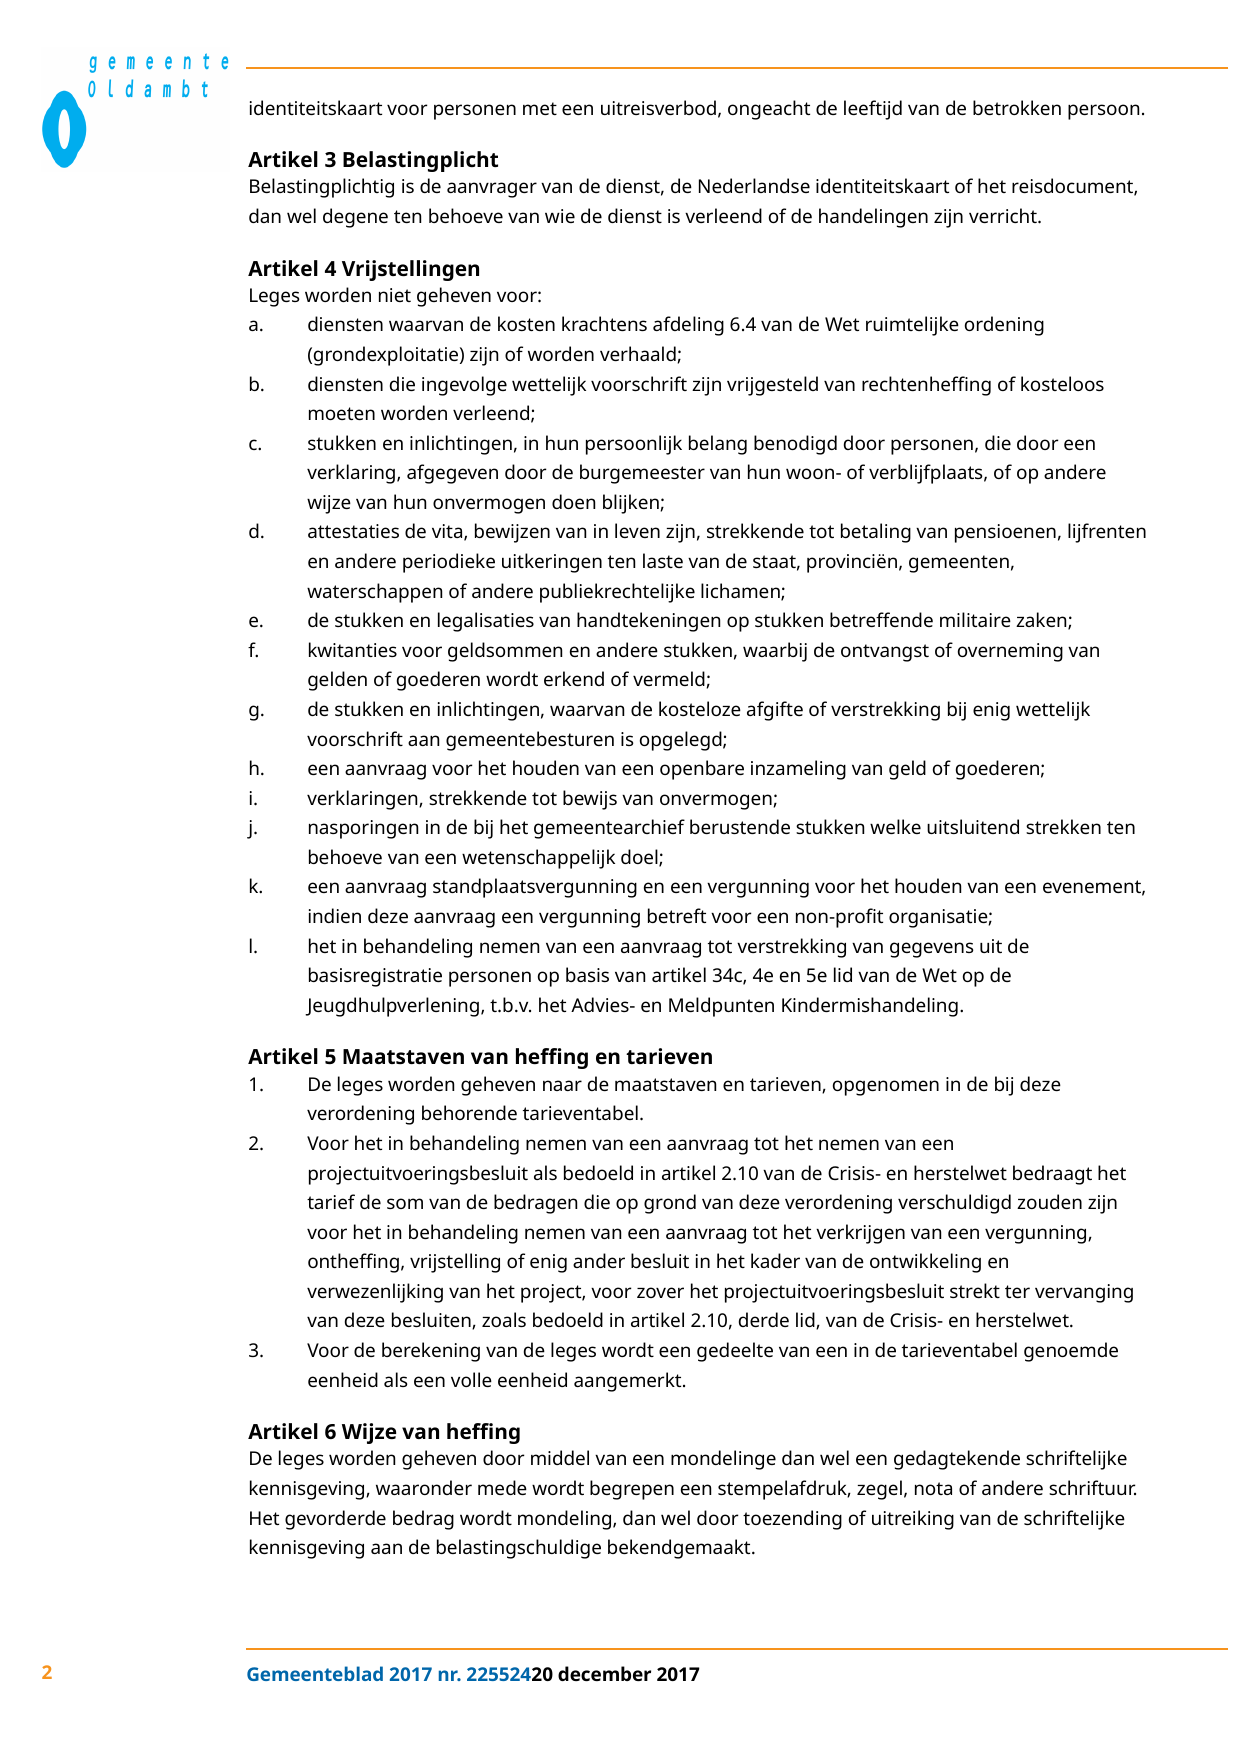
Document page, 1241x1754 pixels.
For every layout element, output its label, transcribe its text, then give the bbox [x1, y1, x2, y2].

list het in behandeling nemen van een aanvraag tot verstrekking van gegevens uit de basisregistratie personen op basis van artikel 34c, 4e en 5e lid van de Wet op de Jeugdhulpverlening, t.b.v. het Advies- en Meldpunten Kindermishandeling. [248, 933, 1152, 1018]
list een aanvraag voor het houden van een openbare inzameling van geld of goederen; [248, 755, 1152, 781]
list Voor het in behandeling nemen van een aanvraag tot het nemen van een projectuitvoeringsbesluit als bedoeld in artikel 2.10 van de Crisis- en herstelwet bedraagt het tarief de som van de bedragen die op grond van deze verordening verschuldigd zouden zijn voor het in behandeling nemen van een aanvraag tot het verkrijgen van een vergunning, ontheffing, vrijstelling of enig ander besluit in het kader van de ontwikkeling en verwezenlijking van het project, voor zover het projectuitvoeringsbesluit strekt ter vervanging van deze besluiten, zoals bedoeld in artikel 2.10, derde lid, van de Crisis- en herstelwet. [248, 1130, 1152, 1333]
text De leges worden geheven door middel van een mondelinge dan wel een gedagtekende schriftelijke kennisgeving, waaronder mede wordt begrepen een stempelafdruk, zegel, nota of andere schriftuur. Het gevorderde bedrag wordt mondeling, dan wel door toezending of uitreiking van de schriftelijke kennisgeving aan de belastingschuldige bekendgemaakt. [248, 1446, 1152, 1560]
list nasporingen in de bij het gemeentearchief berustende stukken welke uitsluitend strekken ten behoeve van een wetenschappelijk doel; [248, 814, 1152, 870]
list Voor de berekening van de leges wordt een gedeelte van een in de tarieventabel genoemde eenheid als een volle eenheid aangemerkt. [248, 1337, 1152, 1392]
list attestaties de vita, bewijzen van in leven zijn, strekkende tot betaling van pensioenen, lijfrenten en andere periodieke uitkeringen ten laste van de staat, provinciën, gemeenten, waterschappen of andere publiekrechtelijke lichamen; [248, 519, 1152, 604]
picture [41, 47, 231, 172]
list de stukken en inlichtingen, waarvan de kosteloze afgifte of verstrekking bij enig wettelijk voorschrift aan gemeentebesturen is opgelegd; [248, 696, 1152, 752]
list verklaringen, strekkende tot bewijs van onvermogen; [248, 785, 1152, 811]
list kwitanties voor geldsommen en andere stukken, waarbij de ontvangst of overneming van gelden of goederen wordt erkend of vermeld; [248, 637, 1152, 692]
text Artikel 4 Vrijstellingen [248, 254, 1152, 282]
list diensten die ingevolge wettelijk voorschrift zijn vrijgesteld van rechtenheffing of kosteloos moeten worden verleend; [248, 371, 1152, 426]
text Artikel 6 Wijze van heffing [248, 1417, 1152, 1446]
text Artikel 5 Maatstaven van heffing en tarieven [248, 1042, 1152, 1071]
list diensten waarvan de kosten krachtens afdeling 6.4 van de Wet ruimtelijke ordening (grondexploitatie) zijn of worden verhaald; [248, 312, 1152, 367]
text Belastingplichtig is de aanvrager van de dienst, de Nederlandse identiteitskaart of het reisdocument, dan wel degene ten behoeve van wie de dienst is verleend of de handelingen zijn verricht. [248, 174, 1152, 229]
text Artikel 3 Belastingplicht [248, 145, 1152, 174]
list De leges worden geheven naar de maatstaven en tarieven, opgenomen in de bij deze verordening behorende tarieventabel. [248, 1071, 1152, 1126]
text Leges worden niet geheven voor: [248, 282, 1152, 308]
list stukken en inlichtingen, in hun persoonlijk belang benodigd door personen, die door een verklaring, afgegeven door de burgemeester van hun woon- of verblijfplaats, of op andere wijze van hun onvermogen doen blijken; [248, 430, 1152, 515]
list de stukken en legalisaties van handtekeningen op stukken betreffende militaire zaken; [248, 607, 1152, 633]
list een aanvraag standplaatsvergunning en een vergunning voor het houden van een evenement, indien deze aanvraag een vergunning betreft voor een non-profit organisatie; [248, 874, 1152, 929]
text identiteitskaart voor personen met een uitreisverbod, ongeacht de leeftijd van de betrokken persoon. [248, 95, 1152, 121]
